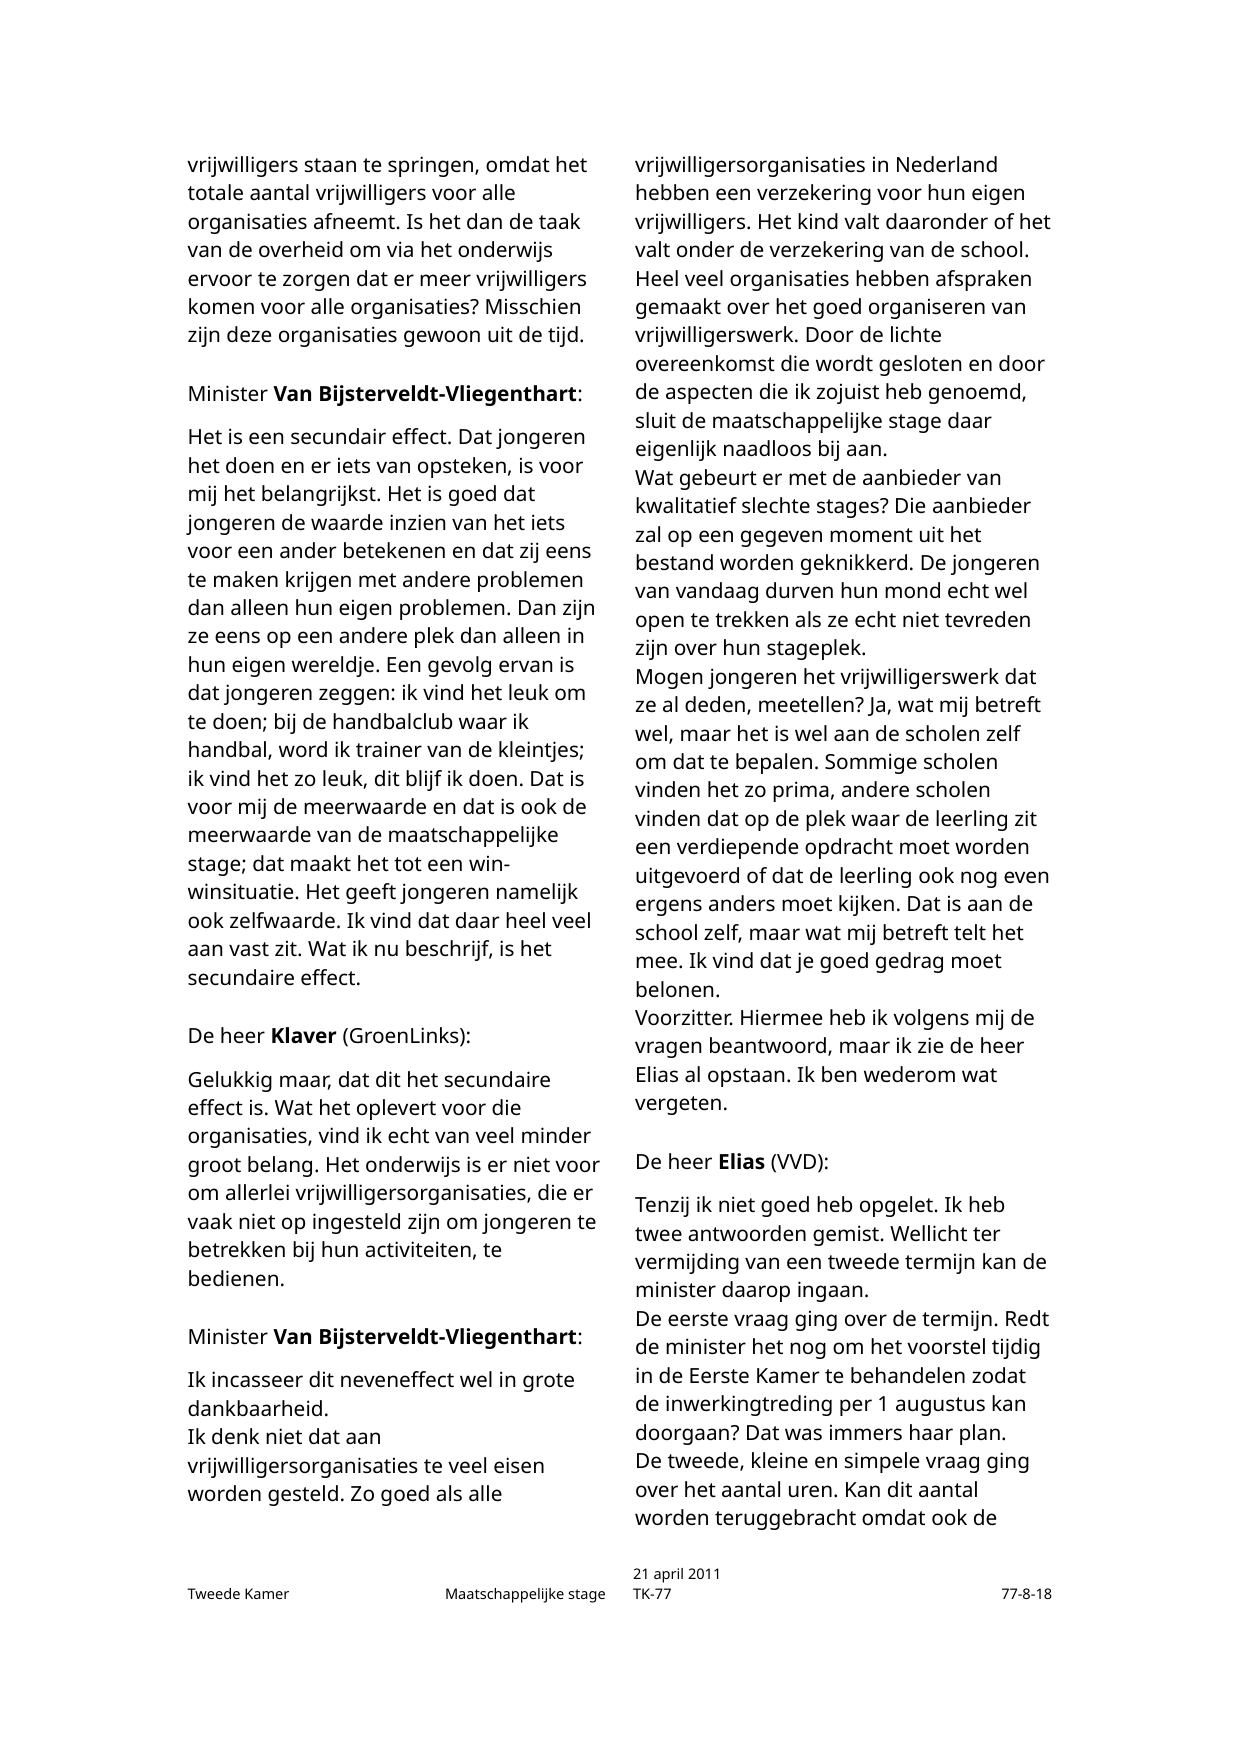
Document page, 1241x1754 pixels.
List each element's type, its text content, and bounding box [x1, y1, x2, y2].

text De tweede, kleine en simpele vraag ging over het aantal uren. Kan dit aantal worden teruggebracht omdat ook de [635, 1446, 1053, 1532]
text De heer Elias (VVD): [635, 1147, 1053, 1175]
text Gelukkig maar, dat dit het secundaire effect is. Wat het oplevert voor die organisaties, vind ik echt van veel minder groot belang. Het onderwijs is er niet voor om allerlei vrijwilligersorganisaties, die er vaak niet op ingesteld zijn om jongeren te betrekken bij hun activiteiten, te bedienen. [187, 1065, 605, 1292]
text De heer Klaver (GroenLinks): [187, 1021, 605, 1050]
text Wat gebeurt er met de aanbieder van kwalitatief slechte stages? Die aanbieder zal op een gegeven moment uit het bestand worden geknikkerd. De jongeren van vandaag durven hun mond echt wel open te trekken als ze echt niet tevreden zijn over hun stageplek. [635, 463, 1053, 662]
text vrijwilligers staan te springen, omdat het totale aantal vrijwilligers voor alle organisaties afneemt. Is het dan de taak van de overheid om via het onderwijs ervoor te zorgen dat er meer vrijwilligers komen voor alle organisaties? Misschien zijn deze organisaties gewoon uit de tijd. [187, 150, 605, 349]
text Ik denk niet dat aan vrijwilligersorganisaties te veel eisen worden gesteld. Zo goed als alle [187, 1422, 605, 1508]
text Tenzij ik niet goed heb opgelet. Ik heb twee antwoorden gemist. Wellicht ter vermijding van een tweede termijn kan de minister daarop ingaan. [635, 1190, 1053, 1304]
text Mogen jongeren het vrijwilligerswerk dat ze al deden, meetellen? Ja, wat mij betreft wel, maar het is wel aan de scholen zelf om dat te bepalen. Sommige scholen vinden het zo prima, andere scholen vinden dat op de plek waar de leerling zit een verdiepende opdracht moet worden uitgevoerd of dat de leerling ook nog even ergens anders moet kijken. Dat is aan de school zelf, maar wat mij betreft telt het mee. Ik vind dat je goed gedrag moet belonen. [635, 662, 1053, 1003]
text vrijwilligersorganisaties in Nederland hebben een verzekering voor hun eigen vrijwilligers. Het kind valt daaronder of het valt onder de verzekering van de school. Heel veel organisaties hebben afspraken gemaakt over het goed organiseren van vrijwilligerswerk. Door de lichte overeenkomst die wordt gesloten en door de aspecten die ik zojuist heb genoemd, sluit de maatschappelijke stage daar eigenlijk naadloos bij aan. [635, 150, 1053, 463]
text Minister Van Bijsterveldt-Vliegenthart: [187, 379, 605, 407]
text Ik incasseer dit neveneffect wel in grote dankbaarheid. [187, 1366, 605, 1422]
text Het is een secundair effect. Dat jongeren het doen en er iets van opsteken, is voor mij het belangrijkst. Het is goed dat jongeren de waarde inzien van het iets voor een ander betekenen en dat zij eens te maken krijgen met andere problemen dan alleen hun eigen problemen. Dan zijn ze eens op een andere plek dan alleen in hun eigen wereldje. Een gevolg ervan is dat jongeren zeggen: ik vind het leuk om te doen; bij de handbalclub waar ik handbal, word ik trainer van de kleintjes; ik vind het zo leuk, dit blijf ik doen. Dat is voor mij de meerwaarde en dat is ook de meerwaarde van de maatschappelijke stage; dat maakt het tot een win-winsituatie. Het geeft jongeren namelijk ook zelfwaarde. Ik vind dat daar heel veel aan vast zit. Wat ik nu beschrijf, is het secundaire effect. [187, 422, 605, 991]
text Minister Van Bijsterveldt-Vliegenthart: [187, 1322, 605, 1351]
text Voorzitter. Hiermee heb ik volgens mij de vragen beantwoord, maar ik zie de heer Elias al opstaan. Ik ben wederom wat vergeten. [635, 1003, 1053, 1117]
text De eerste vraag ging over de termijn. Redt de minister het nog om het voorstel tijdig in de Eerste Kamer te behandelen zodat de inwerkingtreding per 1 augustus kan doorgaan? Dat was immers haar plan. [635, 1304, 1053, 1446]
